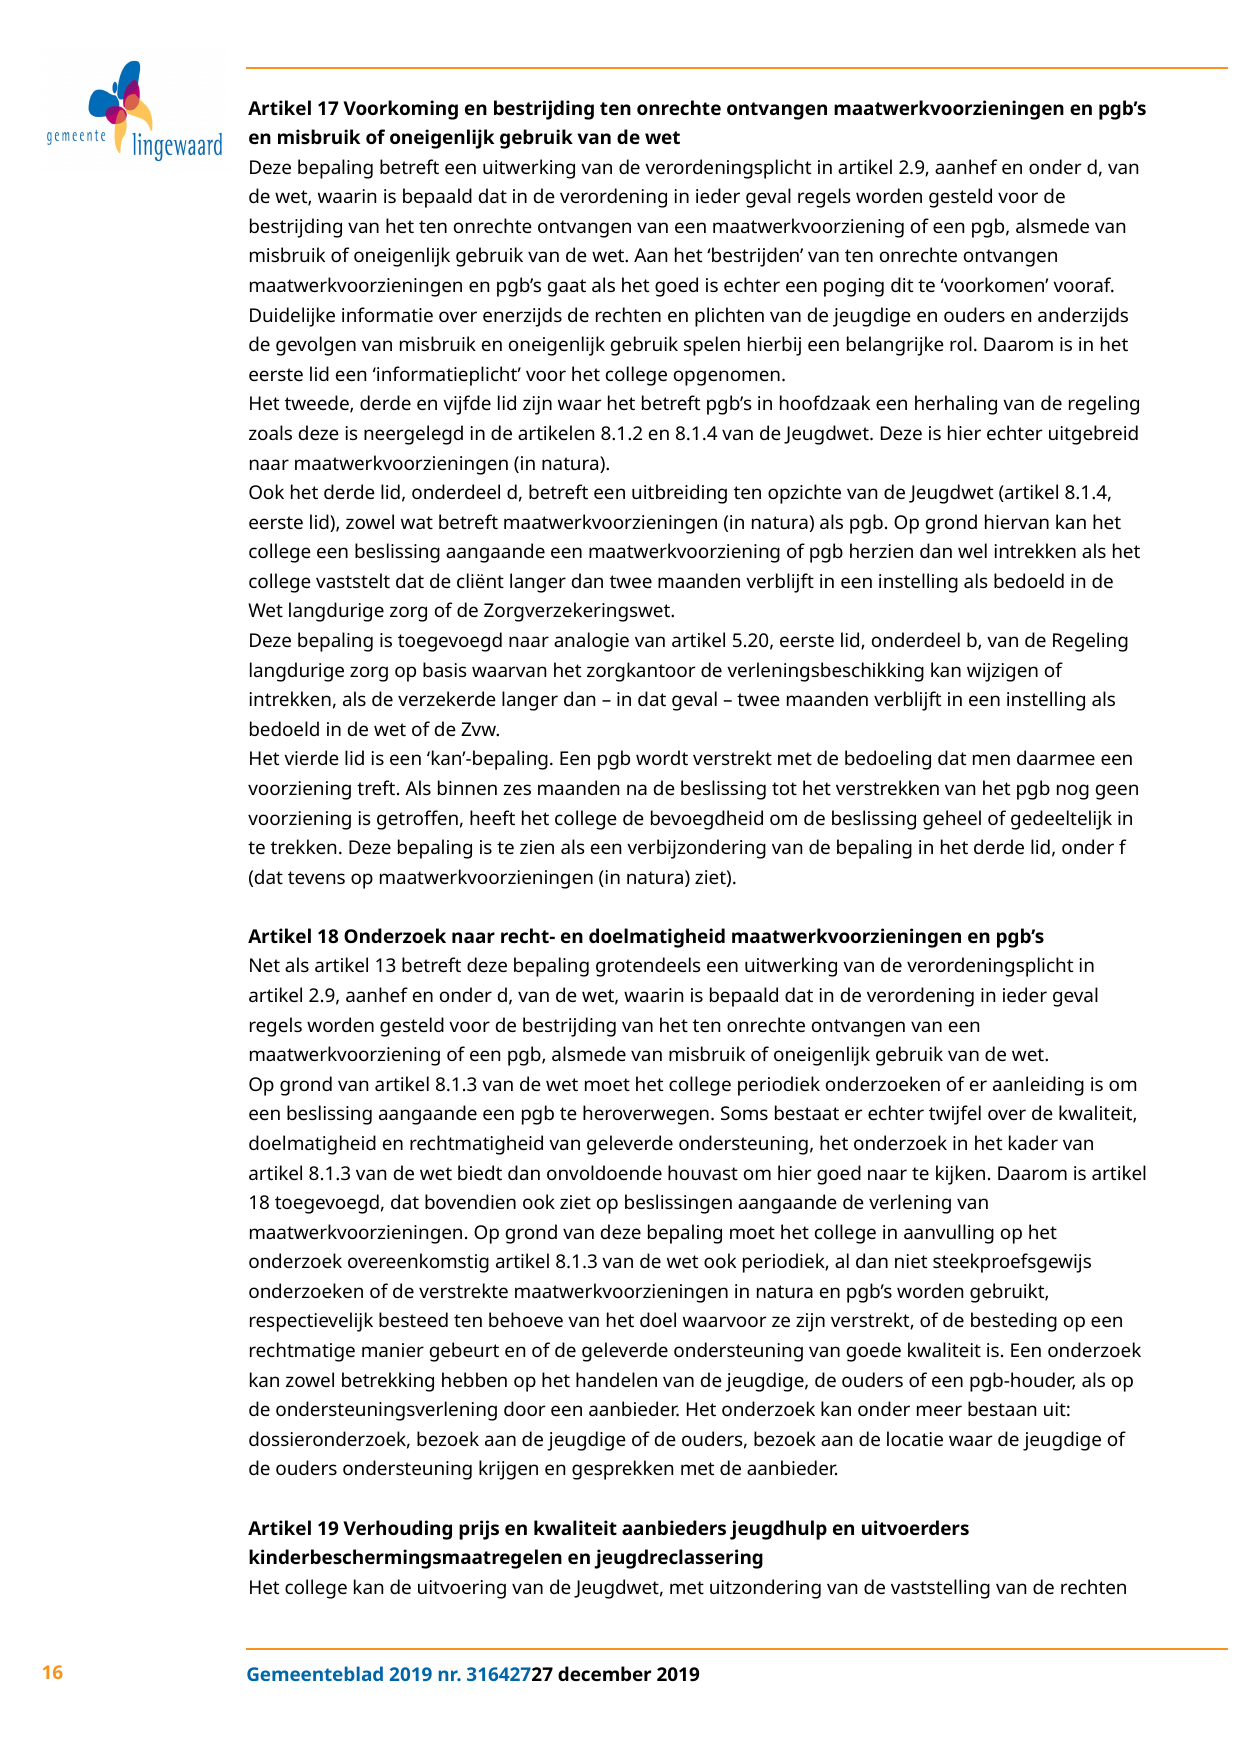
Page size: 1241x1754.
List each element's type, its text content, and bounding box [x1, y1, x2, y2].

picture [41, 47, 231, 172]
text Het college kan de uitvoering van de Jeugdwet, met uitzondering van de vaststelling van de rechten [248, 1574, 1152, 1600]
text Het vierde lid is een ‘kan’-bepaling. Een pgb wordt verstrekt met de bedoeling dat men daarmee een voorziening treft. Als binnen zes maanden na de beslissing tot het verstrekken van het pgb nog geen voorziening is getroffen, heeft het college de bevoegdheid om de beslissing geheel of gedeeltelijk in te trekken. Deze bepaling is te zien als een verbijzondering van de bepaling in het derde lid, onder f (dat tevens op maatwerkvoorzieningen (in natura) ziet). [248, 746, 1152, 890]
text Deze bepaling betreft een uitwerking van de verordeningsplicht in artikel 2.9, aanhef en onder d, van de wet, waarin is bepaald dat in de verordening in ieder geval regels worden gesteld voor de bestrijding van het ten onrechte ontvangen van een maatwerkvoorziening of een pgb, alsmede van misbruik of oneigenlijk gebruik van de wet. Aan het ‘bestrijden’ van ten onrechte ontvangen maatwerkvoorzieningen en pgb’s gaat als het goed is echter een poging dit te ‘voorkomen’ vooraf. Duidelijke informatie over enerzijds de rechten en plichten van de jeugdige en ouders en anderzijds de gevolgen van misbruik en oneigenlijk gebruik spelen hierbij een belangrijke rol. Daarom is in het eerste lid een ‘informatieplicht’ voor het college opgenomen. [248, 154, 1152, 387]
text Net als artikel 13 betreft deze bepaling grotendeels een uitwerking van de verordeningsplicht in artikel 2.9, aanhef en onder d, van de wet, waarin is bepaald dat in de verordening in ieder geval regels worden gesteld voor de bestrijding van het ten onrechte ontvangen van een maatwerkvoorziening of een pgb, alsmede van misbruik of oneigenlijk gebruik van de wet. [248, 953, 1152, 1067]
text Deze bepaling is toegevoegd naar analogie van artikel 5.20, eerste lid, onderdeel b, van de Regeling langdurige zorg op basis waarvan het zorgkantoor de verleningsbeschikking kan wijzigen of intrekken, als de verzekerde langer dan – in dat geval – twee maanden verblijft in een instelling als bedoeld in de wet of de Zvw. [248, 627, 1152, 742]
text Het tweede, derde en vijfde lid zijn waar het betreft pgb’s in hoofdzaak een herhaling van de regeling zoals deze is neergelegd in de artikelen 8.1.2 en 8.1.4 van de Jeugdwet. Deze is hier echter uitgebreid naar maatwerkvoorzieningen (in natura). [248, 391, 1152, 476]
text Artikel 18 Onderzoek naar recht- en doelmatigheid maatwerkvoorzieningen en pgb’s [248, 923, 1152, 949]
text Ook het derde lid, onderdeel d, betreft een uitbreiding ten opzichte van de Jeugdwet (artikel 8.1.4, eerste lid), zowel wat betreft maatwerkvoorzieningen (in natura) als pgb. Op grond hiervan kan het college een beslissing aangaande een maatwerkvoorziening of pgb herzien dan wel intrekken als het college vaststelt dat de cliënt langer dan twee maanden verblijft in een instelling als bedoeld in de Wet langdurige zorg of de Zorgverzekeringswet. [248, 479, 1152, 623]
text Artikel 17 Voorkoming en bestrijding ten onrechte ontvangen maatwerkvoorzieningen en pgb’s en misbruik of oneigenlijk gebruik van de wet [248, 95, 1152, 150]
text Op grond van artikel 8.1.3 van de wet moet het college periodiek onderzoeken of er aanleiding is om een beslissing aangaande een pgb te heroverwegen. Soms bestaat er echter twijfel over de kwaliteit, doelmatigheid en rechtmatigheid van geleverde ondersteuning, het onderzoek in het kader van artikel 8.1.3 van de wet biedt dan onvoldoende houvast om hier goed naar te kijken. Daarom is artikel 18 toegevoegd, dat bovendien ook ziet op beslissingen aangaande de verlening van maatwerkvoorzieningen. Op grond van deze bepaling moet het college in aanvulling op het onderzoek overeenkomstig artikel 8.1.3 van de wet ook periodiek, al dan niet steekproefsgewijs onderzoeken of de verstrekte maatwerkvoorzieningen in natura en pgb’s worden gebruikt, respectievelijk besteed ten behoeve van het doel waarvoor ze zijn verstrekt, of de besteding op een rechtmatige manier gebeurt en of de geleverde ondersteuning van goede kwaliteit is. Een onderzoek kan zowel betrekking hebben op het handelen van de jeugdige, de ouders of een pgb-houder, als op de ondersteuningsverlening door een aanbieder. Het onderzoek kan onder meer bestaan uit: dossieronderzoek, bezoek aan de jeugdige of de ouders, bezoek aan de locatie waar de jeugdige of de ouders ondersteuning krijgen en gesprekken met de aanbieder. [248, 1071, 1152, 1481]
text Artikel 19 Verhouding prijs en kwaliteit aanbieders jeugdhulp en uitvoerders kinderbeschermingsmaatregelen en jeugdreclassering [248, 1515, 1152, 1570]
